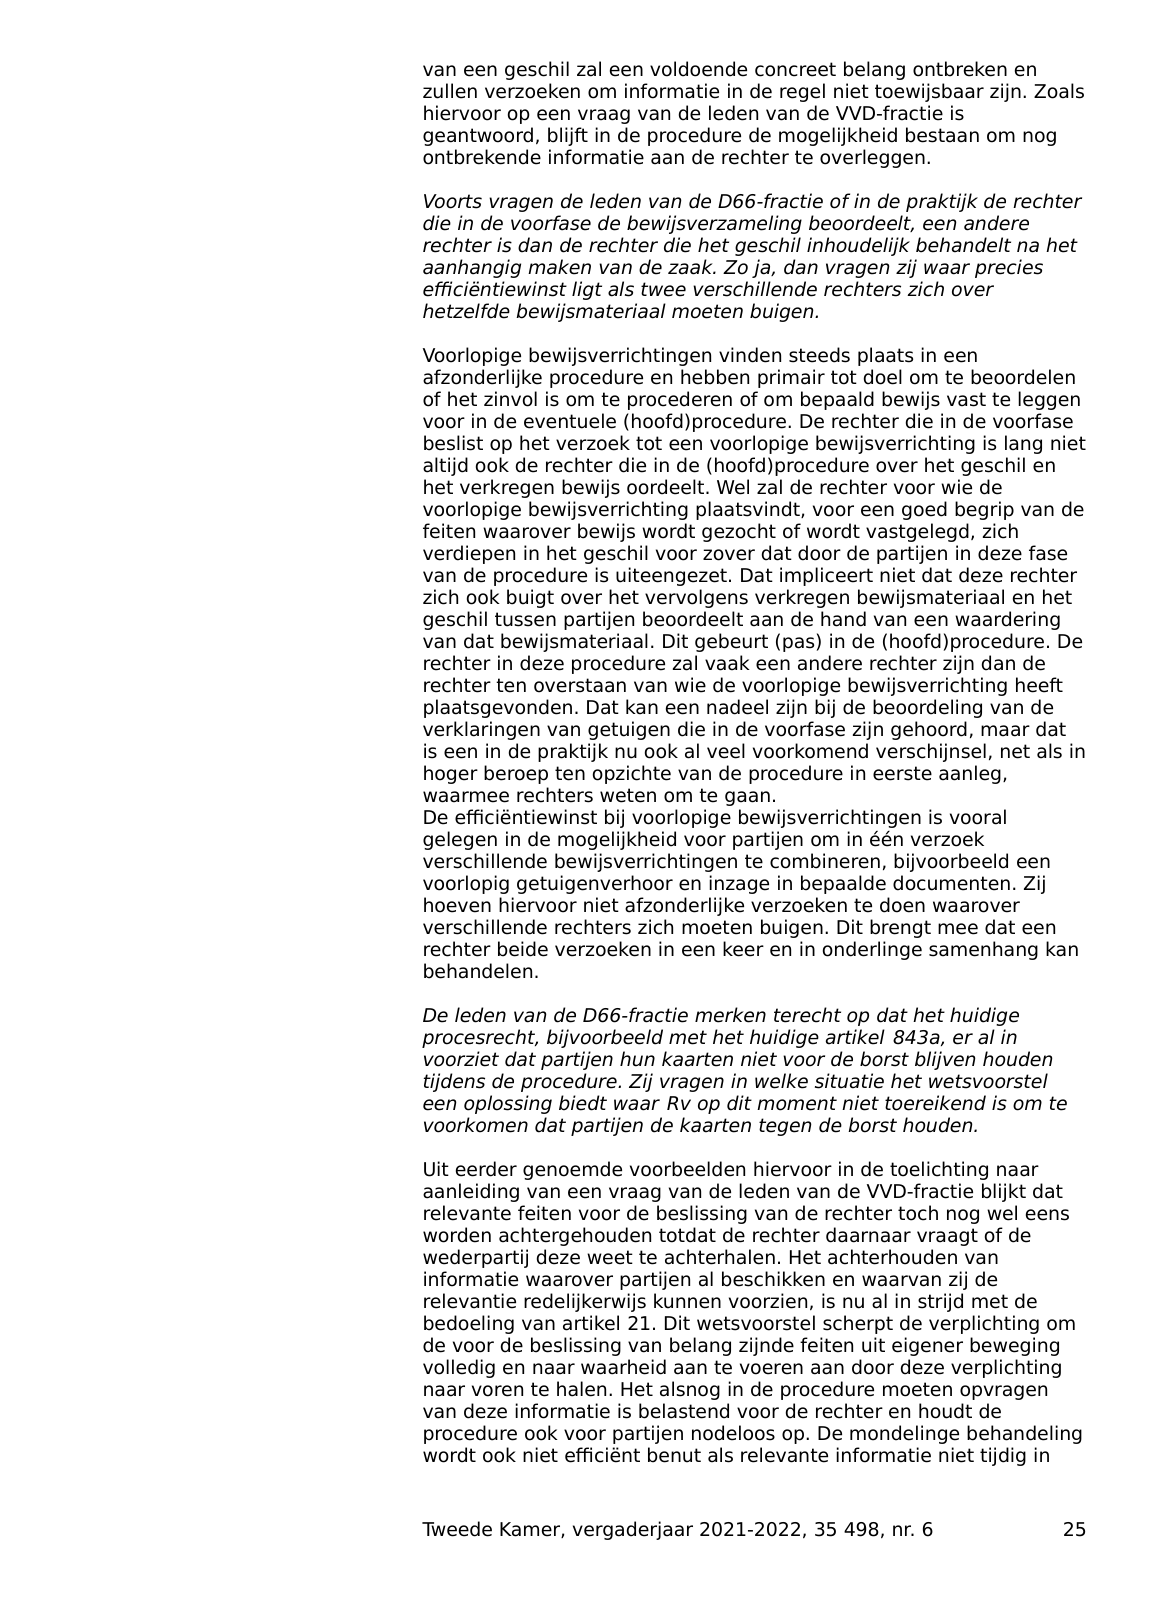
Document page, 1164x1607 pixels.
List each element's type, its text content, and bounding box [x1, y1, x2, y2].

text Voorlopige bewijsverrichtingen vinden steeds plaats in een afzonderlijke procedure en hebben primair tot doel om te beoordelen of het zinvol is om te procederen of om bepaald bewijs vast te leggen voor in de eventuele (hoofd)procedure. De rechter die in de voorfase beslist op het verzoek tot een voorlopige bewijsverrichting is lang niet altijd ook de rechter die in de (hoofd)procedure over het geschil en het verkregen bewijs oordeelt. Wel zal de rechter voor wie de voorlopige bewijsverrichting plaatsvindt, voor een goed begrip van de feiten waarover bewijs wordt gezocht of wordt vastgelegd, zich verdiepen in het geschil voor zover dat door de partijen in deze fase van de procedure is uiteengezet. Dat impliceert niet dat deze rechter zich ook buigt over het vervolgens verkregen bewijsmateriaal en het geschil tussen partijen beoordeelt aan de hand van een waardering van dat bewijsmateriaal. Dit gebeurt (pas) in de (hoofd)procedure. De rechter in deze procedure zal vaak een andere rechter zijn dan de rechter ten overstaan van wie de voorlopige bewijsverrichting heeft plaatsgevonden. Dat kan een nadeel zijn bij de beoordeling van de verklaringen van getuigen die in de voorfase zijn gehoord, maar dat is een in de praktijk nu ook al veel voorkomend verschijnsel, net als in hoger beroep ten opzichte van de procedure in eerste aanleg, waarmee rechters weten om te gaan. [422, 345, 1087, 807]
text Voorts vragen de leden van de D66-fractie of in de praktijk de rechter die in de voorfase de bewijsverzameling beoordeelt, een andere rechter is dan de rechter die het geschil inhoudelijk behandelt na het aanhangig maken van de zaak. Zo ja, dan vragen zij waar precies efficiëntiewinst ligt als twee verschillende rechters zich over hetzelfde bewijsmateriaal moeten buigen. [422, 191, 1087, 323]
text De leden van de D66-fractie merken terecht op dat het huidige procesrecht, bijvoorbeeld met het huidige artikel 843a, er al in voorziet dat partijen hun kaarten niet voor de borst blijven houden tijdens de procedure. Zij vragen in welke situatie het wetsvoorstel een oplossing biedt waar Rv op dit moment niet toereikend is om te voorkomen dat partijen de kaarten tegen de borst houden. [422, 1005, 1087, 1137]
text De efficiëntiewinst bij voorlopige bewijsverrichtingen is vooral gelegen in de mogelijkheid voor partijen om in één verzoek verschillende bewijsverrichtingen te combineren, bijvoorbeeld een voorlopig getuigenverhoor en inzage in bepaalde documenten. Zij hoeven hiervoor niet afzonderlijke verzoeken te doen waarover verschillende rechters zich moeten buigen. Dit brengt mee dat een rechter beide verzoeken in een keer en in onderlinge samenhang kan behandelen. [422, 807, 1087, 983]
text Uit eerder genoemde voorbeelden hiervoor in de toelichting naar aanleiding van een vraag van de leden van de VVD-fractie blijkt dat relevante feiten voor de beslissing van de rechter toch nog wel eens worden achtergehouden totdat de rechter daarnaar vraagt of de wederpartij deze weet te achterhalen. Het achterhouden van informatie waarover partijen al beschikken en waarvan zij de relevantie redelijkerwijs kunnen voorzien, is nu al in strijd met de bedoeling van artikel 21. Dit wetsvoorstel scherpt de verplichting om de voor de beslissing van belang zijnde feiten uit eigener beweging volledig en naar waarheid aan te voeren aan door deze verplichting naar voren te halen. Het alsnog in de procedure moeten opvragen van deze informatie is belastend voor de rechter en houdt de procedure ook voor partijen nodeloos op. De mondelinge behandeling wordt ook niet efficiënt benut als relevante informatie niet tijdig in [422, 1159, 1087, 1467]
text van een geschil zal een voldoende concreet belang ontbreken en zullen verzoeken om informatie in de regel niet toewijsbaar zijn. Zoals hiervoor op een vraag van de leden van de VVD-fractie is geantwoord, blijft in de procedure de mogelijkheid bestaan om nog ontbrekende informatie aan de rechter te overleggen. [422, 59, 1087, 169]
